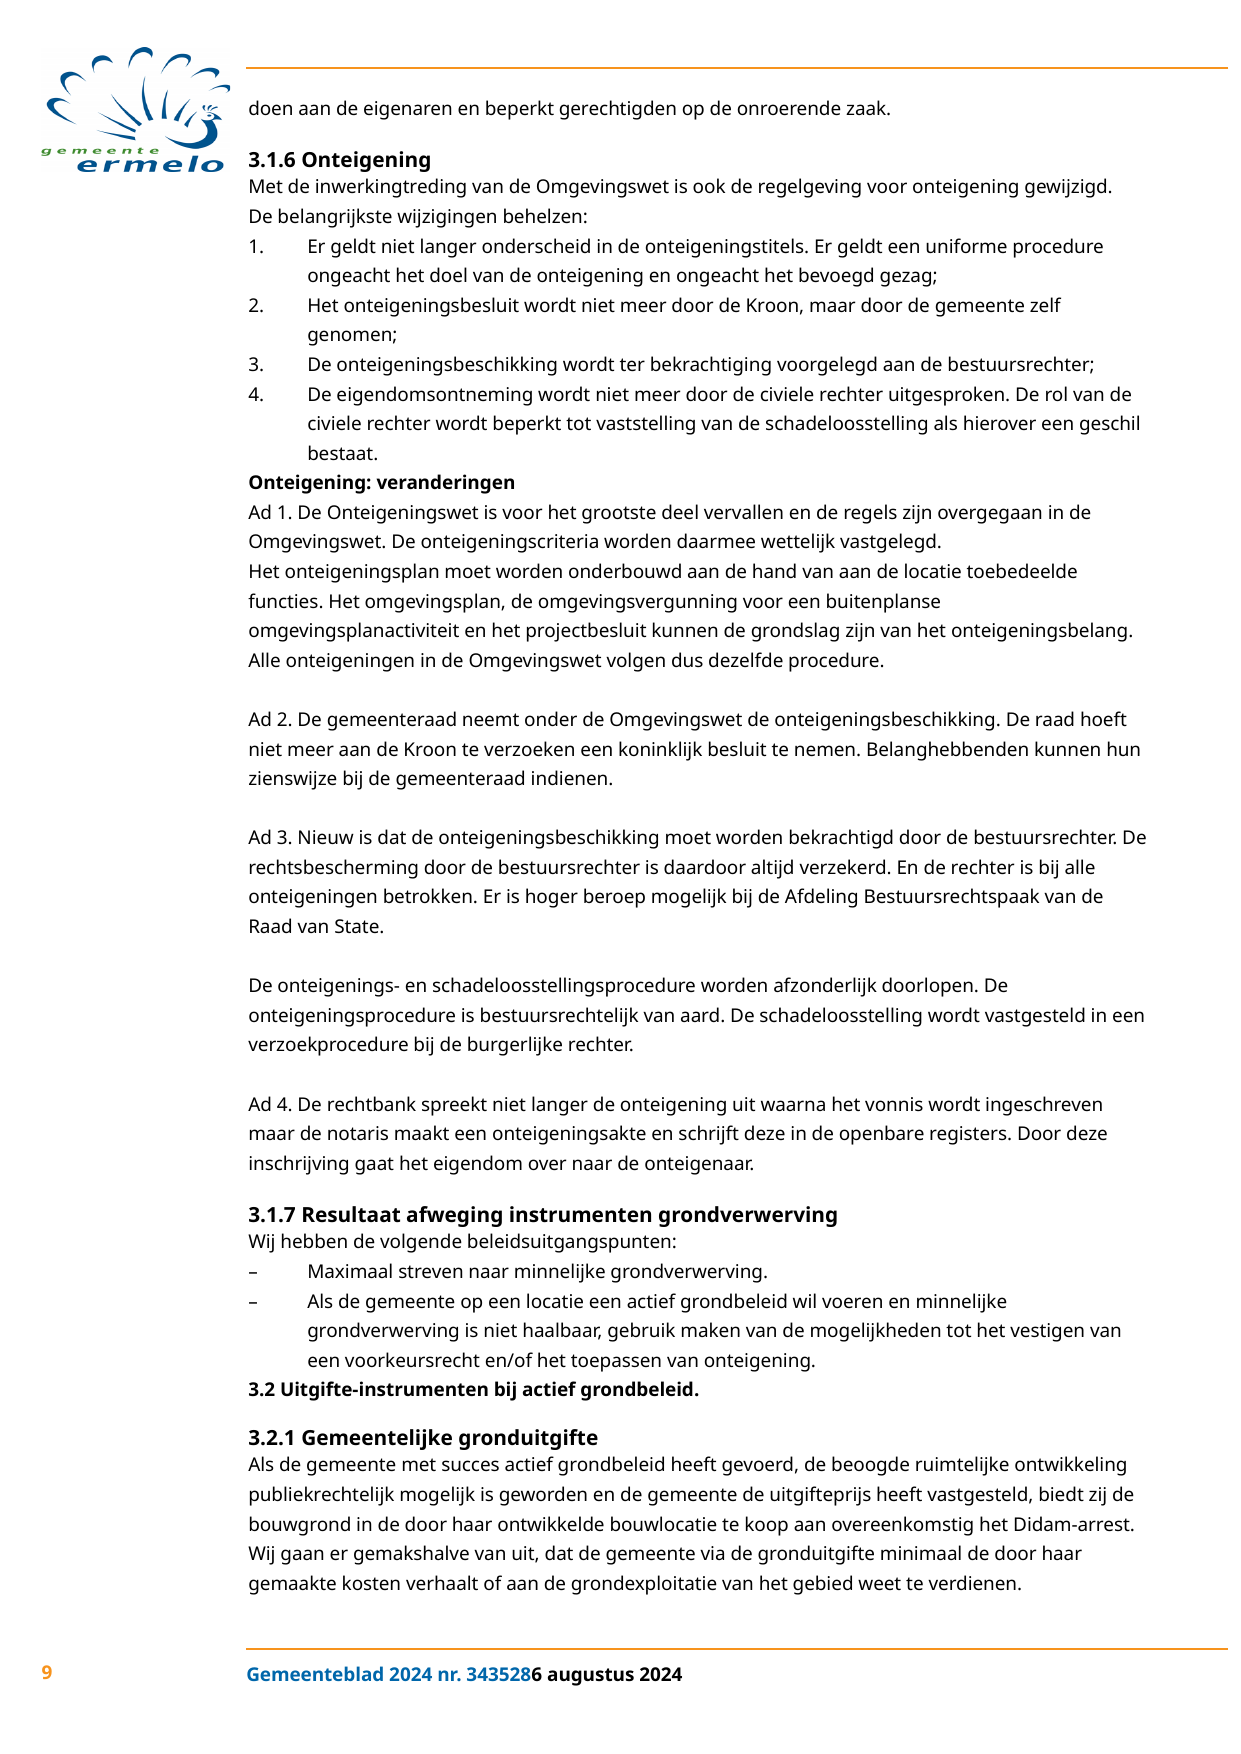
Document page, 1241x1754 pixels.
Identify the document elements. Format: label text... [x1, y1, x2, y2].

text De onteigenings- en schadeloosstellingsprocedure worden afzonderlijk doorlopen. De onteigeningsprocedure is bestuursrechtelijk van aard. De schadeloosstelling wordt vastgesteld in een verzoekprocedure bij de burgerlijke rechter. [248, 972, 1152, 1057]
text Ad 1. De Onteigeningswet is voor het grootste deel vervallen en de regels zijn overgegaan in de Omgevingswet. De onteigeningscriteria worden daarmee wettelijk vastgelegd. [248, 499, 1152, 554]
list De onteigeningsbeschikking wordt ter bekrachtiging voorgelegd aan de bestuursrechter; [248, 351, 1152, 377]
text doen aan de eigenaren en beperkt gerechtigden op de onroerende zaak. [248, 95, 1152, 121]
text 3.2 Uitgifte-instrumenten bij actief grondbeleid. [248, 1377, 1152, 1402]
text Ad 3. Nieuw is dat de onteigeningsbeschikking moet worden bekrachtigd door de bestuursrechter. De rechtsbescherming door de bestuursrechter is daardoor altijd verzekerd. En de rechter is bij alle onteigeningen betrokken. Er is hoger beroep mogelijk bij de Afdeling Bestuursrechtspaak van de Raad van State. [248, 824, 1152, 939]
text Met de inwerkingtreding van de Omgevingswet is ook de regelgeving voor onteigening gewijzigd. [248, 174, 1152, 199]
list Als de gemeente op een locatie een actief grondbeleid wil voeren en minnelijke grondverwerving is niet haalbaar, gebruik maken van de mogelijkheden tot het vestigen van een voorkeursrecht en/of het toepassen van onteigening. [248, 1288, 1152, 1373]
picture [41, 47, 231, 172]
list De eigendomsontneming wordt niet meer door de civiele rechter uitgesproken. De rol van de civiele rechter wordt beperkt tot vaststelling van de schadeloosstelling als hierover een geschil bestaat. [248, 381, 1152, 466]
text Als de gemeente met succes actief grondbeleid heeft gevoerd, de beoogde ruimtelijke ontwikkeling publiekrechtelijk mogelijk is geworden en de gemeente de uitgifteprijs heeft vastgesteld, biedt zij de bouwgrond in de door haar ontwikkelde bouwlocatie te koop aan overeenkomstig het Didam-arrest. Wij gaan er gemakshalve van uit, dat de gemeente via de gronduitgifte minimaal de door haar gemaakte kosten verhaalt of aan de grondexploitatie van het gebied weet te verdienen. [248, 1452, 1152, 1596]
list Maximaal streven naar minnelijke grondverwerving. [248, 1258, 1152, 1284]
text 3.1.7 Resultaat afweging instrumenten grondverwerving [248, 1200, 1152, 1229]
text Ad 2. De gemeenteraad neemt onder de Omgevingswet de onteigeningsbeschikking. De raad hoeft niet meer aan de Kroon te verzoeken een koninklijk besluit te nemen. Belanghebbenden kunnen hun zienswijze bij de gemeenteraad indienen. [248, 706, 1152, 791]
text Het onteigeningsplan moet worden onderbouwd aan de hand van aan de locatie toebedeelde functies. Het omgevingsplan, de omgevingsvergunning voor een buitenplanse omgevingsplanactiviteit en het projectbesluit kunnen de grondslag zijn van het onteigeningsbelang. Alle onteigeningen in de Omgevingswet volgen dus dezelfde procedure. [248, 558, 1152, 673]
list Er geldt niet langer onderscheid in de onteigeningstitels. Er geldt een uniforme procedure ongeacht het doel van de onteigening en ongeacht het bevoegd gezag; [248, 233, 1152, 288]
list Het onteigeningsbesluit wordt niet meer door de Kroon, maar door de gemeente zelf genomen; [248, 292, 1152, 347]
text Ad 4. De rechtbank spreekt niet langer de onteigening uit waarna het vonnis wordt ingeschreven maar de notaris maakt een onteigeningsakte en schrijft deze in de openbare registers. Door deze inschrijving gaat het eigendom over naar de onteigenaar. [248, 1091, 1152, 1176]
text De belangrijkste wijzigingen behelzen: [248, 203, 1152, 229]
text 3.1.6 Onteigening [248, 145, 1152, 174]
text Wij hebben de volgende beleidsuitgangspunten: [248, 1229, 1152, 1254]
text Onteigening: veranderingen [248, 469, 1152, 495]
text 3.2.1 Gemeentelijke gronduitgifte [248, 1423, 1152, 1452]
